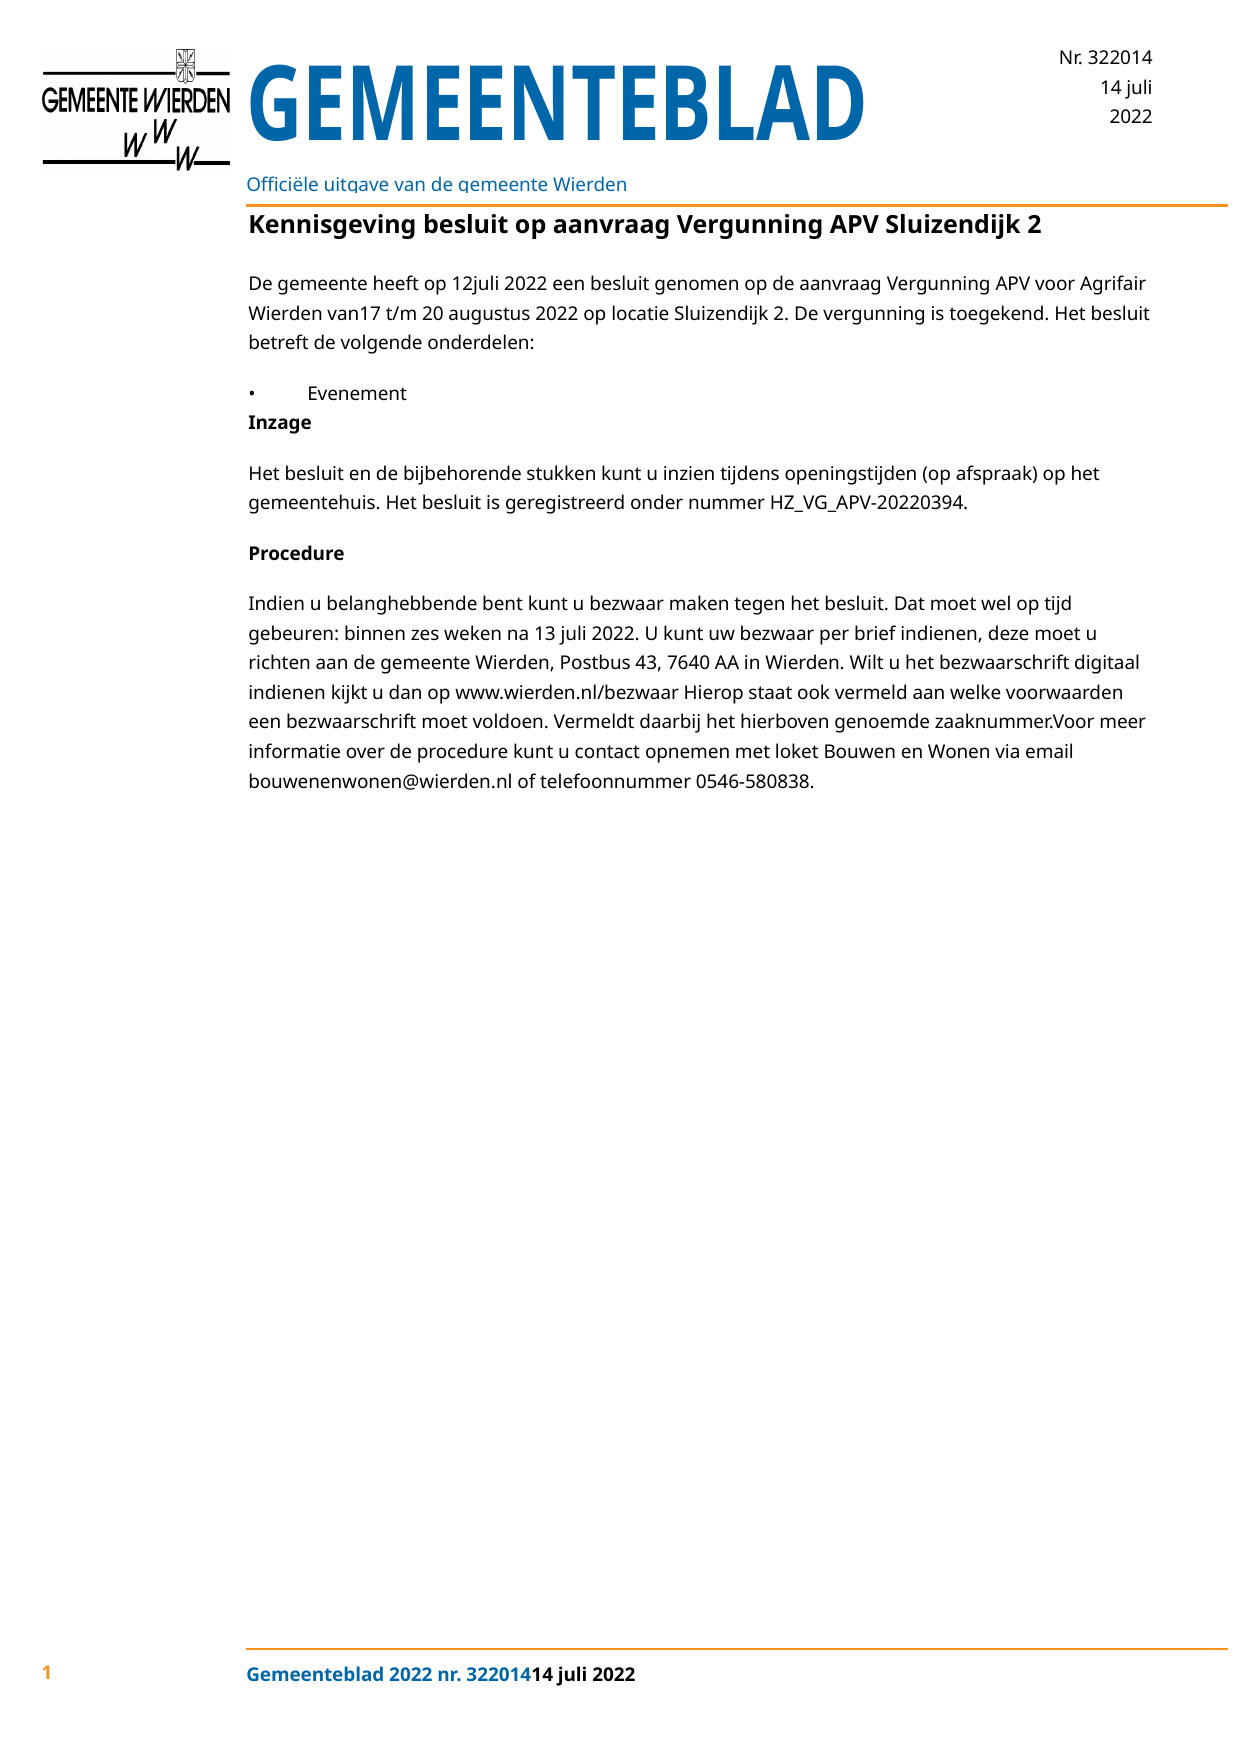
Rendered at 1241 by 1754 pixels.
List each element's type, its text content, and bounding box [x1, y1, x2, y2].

text Kennisgeving besluit op aanvraag Vergunning APV Sluizendijk 2 [248, 207, 1152, 241]
text Procedure [248, 540, 1152, 566]
list Evenement [248, 380, 1152, 406]
text Het besluit en de bijbehorende stukken kunt u inzien tijdens openingstijden (op afspraak) op het gemeentehuis. Het besluit is geregistreerd onder nummer HZ_VG_APV-20220394. [248, 460, 1152, 515]
text Indien u belanghebbende bent kunt u bezwaar maken tegen het besluit. Dat moet wel op tijd gebeuren: binnen zes weken na 13 juli 2022. U kunt uw bezwaar per brief indienen, deze moet u richten aan de gemeente Wierden, Postbus 43, 7640 AA in Wierden. Wilt u het bezwaarschrift digitaal indienen kijkt u dan op www.wierden.nl/bezwaar Hierop staat ook vermeld aan welke voorwaarden een bezwaarschrift moet voldoen. Vermeldt daarbij het hierboven genoemde zaaknummer.Voor meer informatie over de procedure kunt u contact opnemen met loket Bouwen en Wonen via email bouwenenwonen@wierden.nl of telefoonnummer 0546-580838. [248, 590, 1152, 793]
text De gemeente heeft op 12juli 2022 een besluit genomen op de aanvraag Vergunning APV voor Agrifair Wierden van17 t/m 20 augustus 2022 op locatie Sluizendijk 2. De vergunning is toegekend. Het besluit betreft de volgende onderdelen: [248, 270, 1152, 355]
text Inzage [248, 409, 1152, 435]
picture [41, 47, 231, 172]
